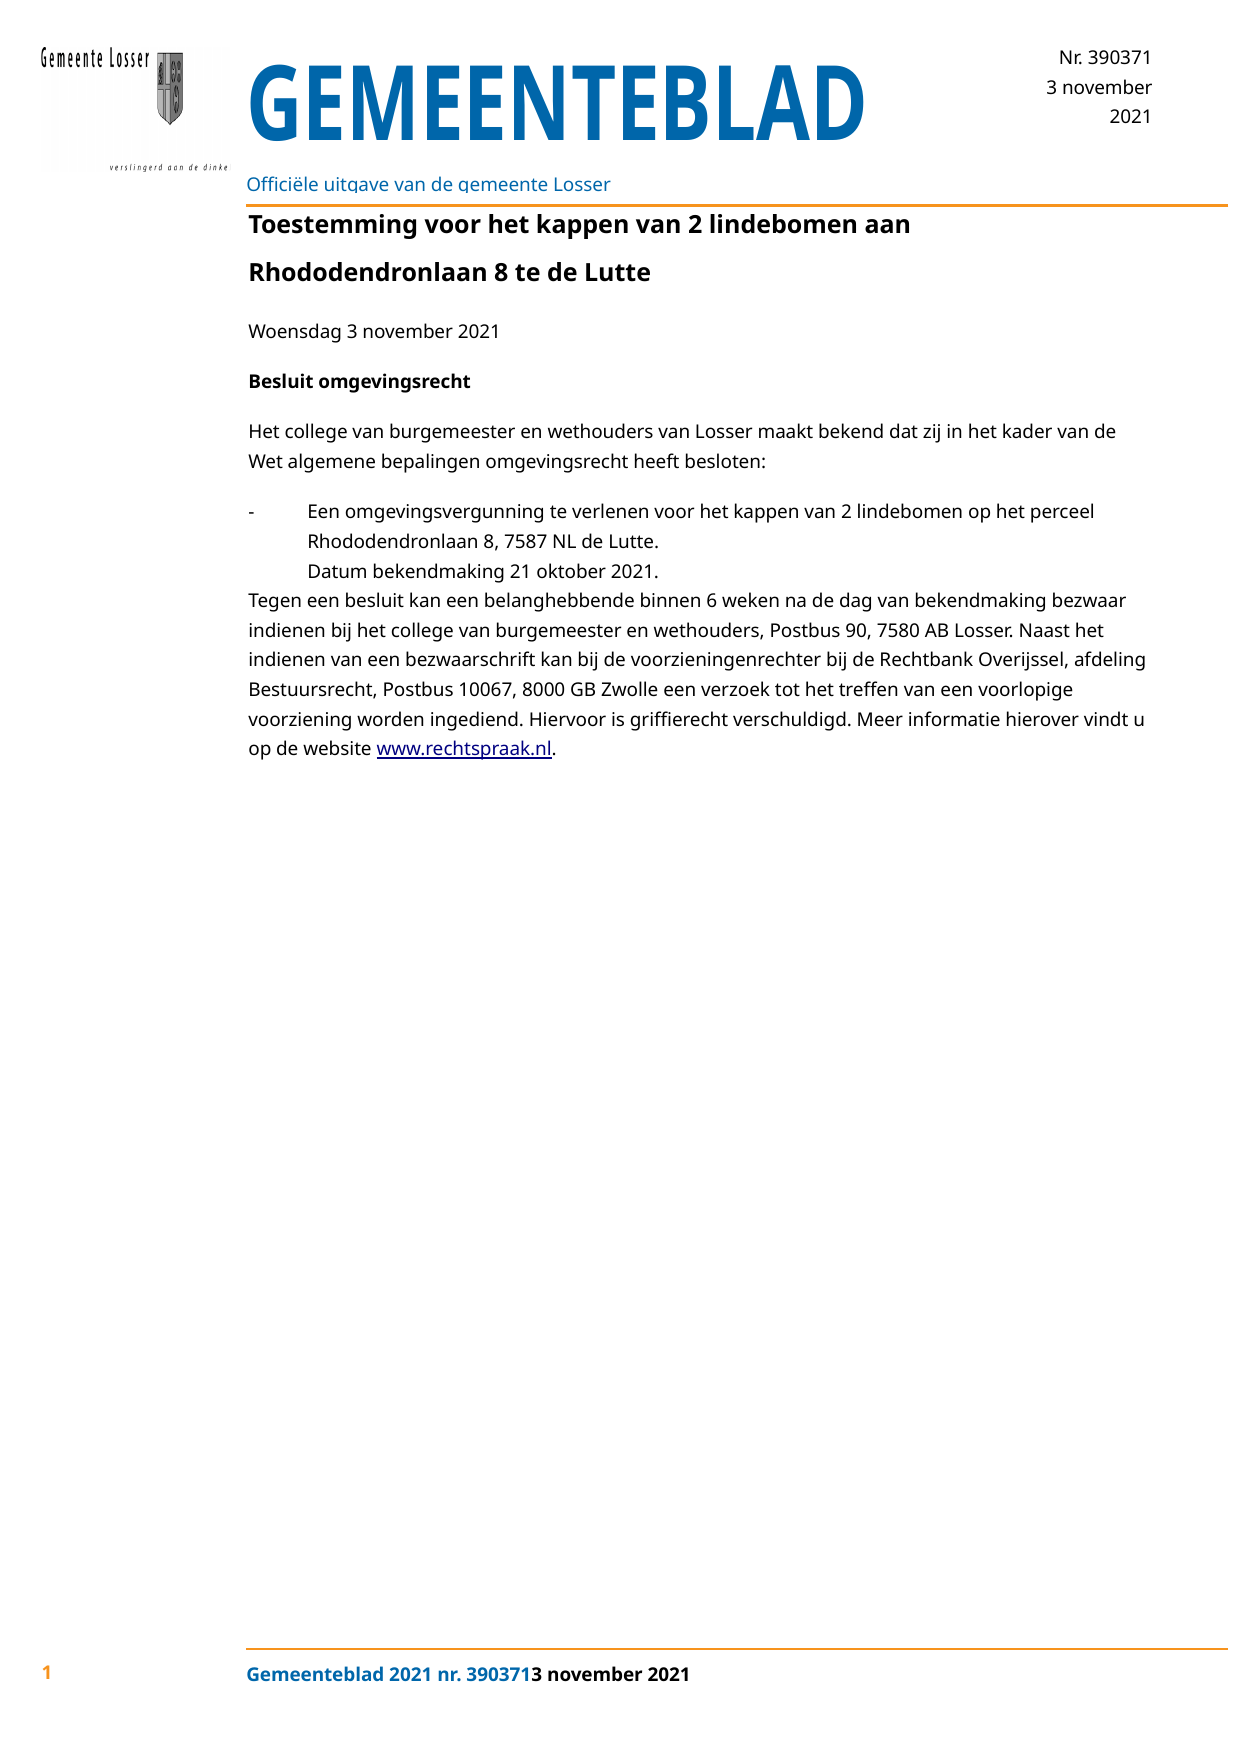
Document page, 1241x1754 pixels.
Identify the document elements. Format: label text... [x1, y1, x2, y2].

text Tegen een besluit kan een belanghebbende binnen 6 weken na de dag van bekendmaking bezwaar indienen bij het college van burgemeester en wethouders, Postbus 90, 7580 AB Losser. Naast het indienen van een bezwaarschrift kan bij de voorzieningenrechter bij de Rechtbank Overijssel, afdeling Bestuursrecht, Postbus 10067, 8000 GB Zwolle een verzoek tot het treffen van een voorlopige voorziening worden ingediend. Hiervoor is griffierecht verschuldigd. Meer informatie hierover vindt u op de website www.rechtspraak.nl. [248, 587, 1152, 761]
text Besluit omgevingsrecht [248, 368, 1152, 394]
list Een omgevingsvergunning te verlenen voor het kappen van 2 lindebomen op het perceel Rhododendronlaan 8, 7587 NL de Lutte. [248, 499, 1152, 554]
text Toestemming voor het kappen van 2 lindebomen aan Rhododendronlaan 8 te de Lutte [248, 207, 1152, 288]
text Woensdag 3 november 2021 [248, 318, 1152, 344]
text Het college van burgemeester en wethouders van Losser maakt bekend dat zij in het kader van de Wet algemene bepalingen omgevingsrecht heeft besloten: [248, 419, 1152, 474]
list Datum bekendmaking 21 oktober 2021. [248, 558, 1152, 584]
picture [41, 47, 231, 172]
